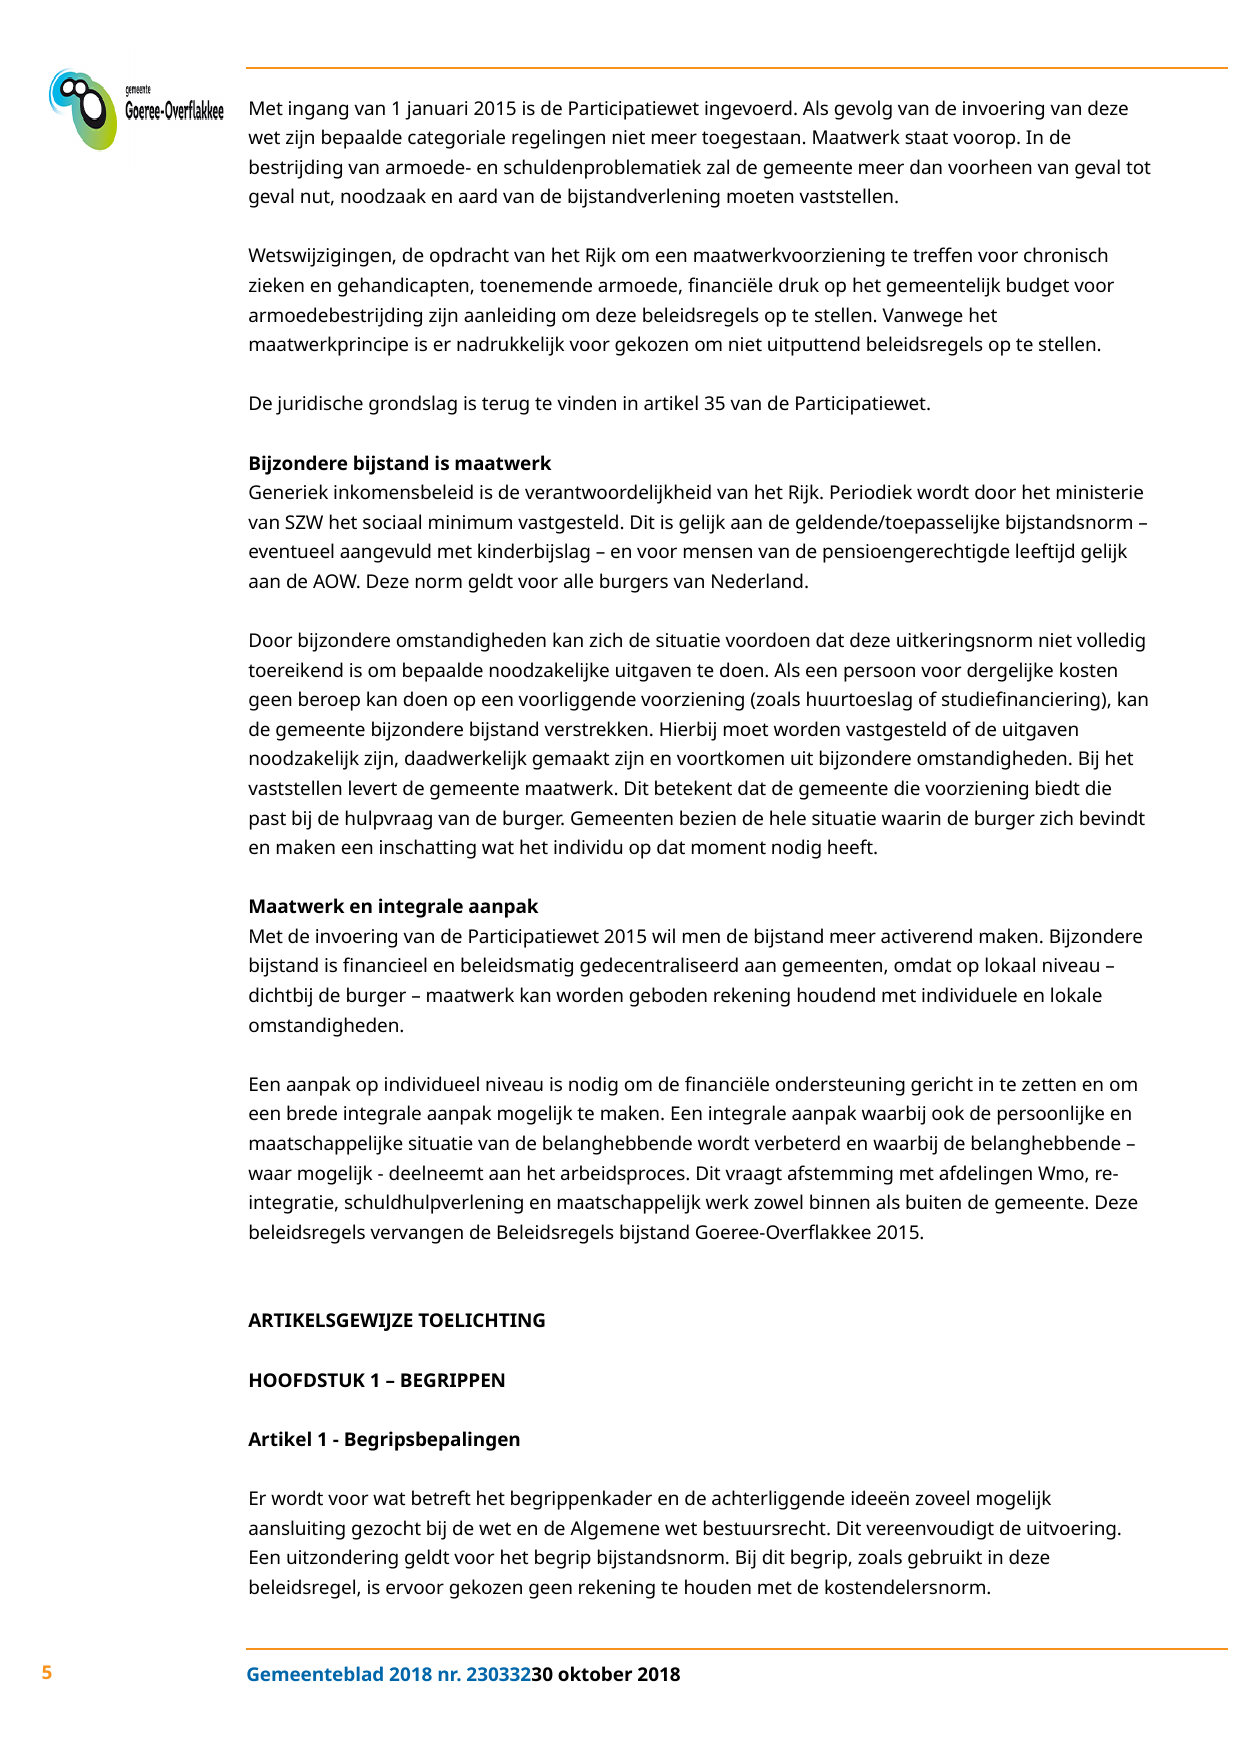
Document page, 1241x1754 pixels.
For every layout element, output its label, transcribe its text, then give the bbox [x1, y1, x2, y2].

text Wetswijzigingen, de opdracht van het Rijk om een maatwerkvoorziening te treffen voor chronisch zieken en gehandicapten, toenemende armoede, financiële druk op het gemeentelijk budget voor armoedebestrijding zijn aanleiding om deze beleidsregels op te stellen. Vanwege het maatwerkprincipe is er nadrukkelijk voor gekozen om niet uitputtend beleidsregels op te stellen. [248, 243, 1152, 357]
text Een aanpak op individueel niveau is nodig om de financiële ondersteuning gericht in te zetten en om een brede integrale aanpak mogelijk te maken. Een integrale aanpak waarbij ook de persoonlijke en maatschappelijke situatie van de belanghebbende wordt verbeterd en waarbij de belanghebbende – waar mogelijk - deelneemt aan het arbeidsproces. Dit vraagt afstemming met afdelingen Wmo, re-integratie, schuldhulpverlening en maatschappelijk werk zowel binnen als buiten de gemeente. Deze beleidsregels vervangen de Beleidsregels bijstand Goeree-Overflakkee 2015. [248, 1071, 1152, 1245]
text Met ingang van 1 januari 2015 is de Participatiewet ingevoerd. Als gevolg van de invoering van deze wet zijn bepaalde categoriale regelingen niet meer toegestaan. Maatwerk staat voorop. In de bestrijding van armoede- en schuldenproblematiek zal de gemeente meer dan voorheen van geval tot geval nut, noodzaak en aard van de bijstandverlening moeten vaststellen. [248, 95, 1152, 209]
text Een uitzondering geldt voor het begrip bijstandsnorm. Bij dit begrip, zoals gebruikt in deze beleidsregel, is ervoor gekozen geen rekening te houden met de kostendelersnorm. [248, 1544, 1152, 1600]
text Bijzondere bijstand is maatwerk [248, 450, 1152, 476]
text HOOFDSTUK 1 – BEGRIPPEN [248, 1367, 1152, 1393]
text Artikel 1 - Begripsbepalingen [248, 1426, 1152, 1452]
text Er wordt voor wat betreft het begrippenkader en de achterliggende ideeën zoveel mogelijk aansluiting gezocht bij de wet en de Algemene wet bestuursrecht. Dit vereenvoudigt de uitvoering. [248, 1485, 1152, 1541]
text Maatwerk en integrale aanpak [248, 893, 1152, 919]
picture [41, 47, 231, 172]
text Met de invoering van de Participatiewet 2015 wil men de bijstand meer activerend maken. Bijzondere bijstand is financieel en beleidsmatig gedecentraliseerd aan gemeenten, omdat op lokaal niveau – dichtbij de burger – maatwerk kan worden geboden rekening houdend met individuele en lokale omstandigheden. [248, 923, 1152, 1038]
text ARTIKELSGEWIJZE TOELICHTING [248, 1308, 1152, 1333]
text De juridische grondslag is terug te vinden in artikel 35 van de Participatiewet. [248, 391, 1152, 416]
text Generiek inkomensbeleid is de verantwoordelijkheid van het Rijk. Periodiek wordt door het ministerie van SZW het sociaal minimum vastgesteld. Dit is gelijk aan de geldende/toepasselijke bijstandsnorm – eventueel aangevuld met kinderbijslag – en voor mensen van de pensioengerechtigde leeftijd gelijk aan de AOW. Deze norm geldt voor alle burgers van Nederland. [248, 479, 1152, 594]
text Door bijzondere omstandigheden kan zich de situatie voordoen dat deze uitkeringsnorm niet volledig toereikend is om bepaalde noodzakelijke uitgaven te doen. Als een persoon voor dergelijke kosten geen beroep kan doen op een voorliggende voorziening (zoals huurtoeslag of studiefinanciering), kan de gemeente bijzondere bijstand verstrekken. Hierbij moet worden vastgesteld of de uitgaven noodzakelijk zijn, daadwerkelijk gemaakt zijn en voortkomen uit bijzondere omstandigheden. Bij het vaststellen levert de gemeente maatwerk. Dit betekent dat de gemeente die voorziening biedt die past bij de hulpvraag van de burger. Gemeenten bezien de hele situatie waarin de burger zich bevindt en maken een inschatting wat het individu op dat moment nodig heeft. [248, 627, 1152, 860]
